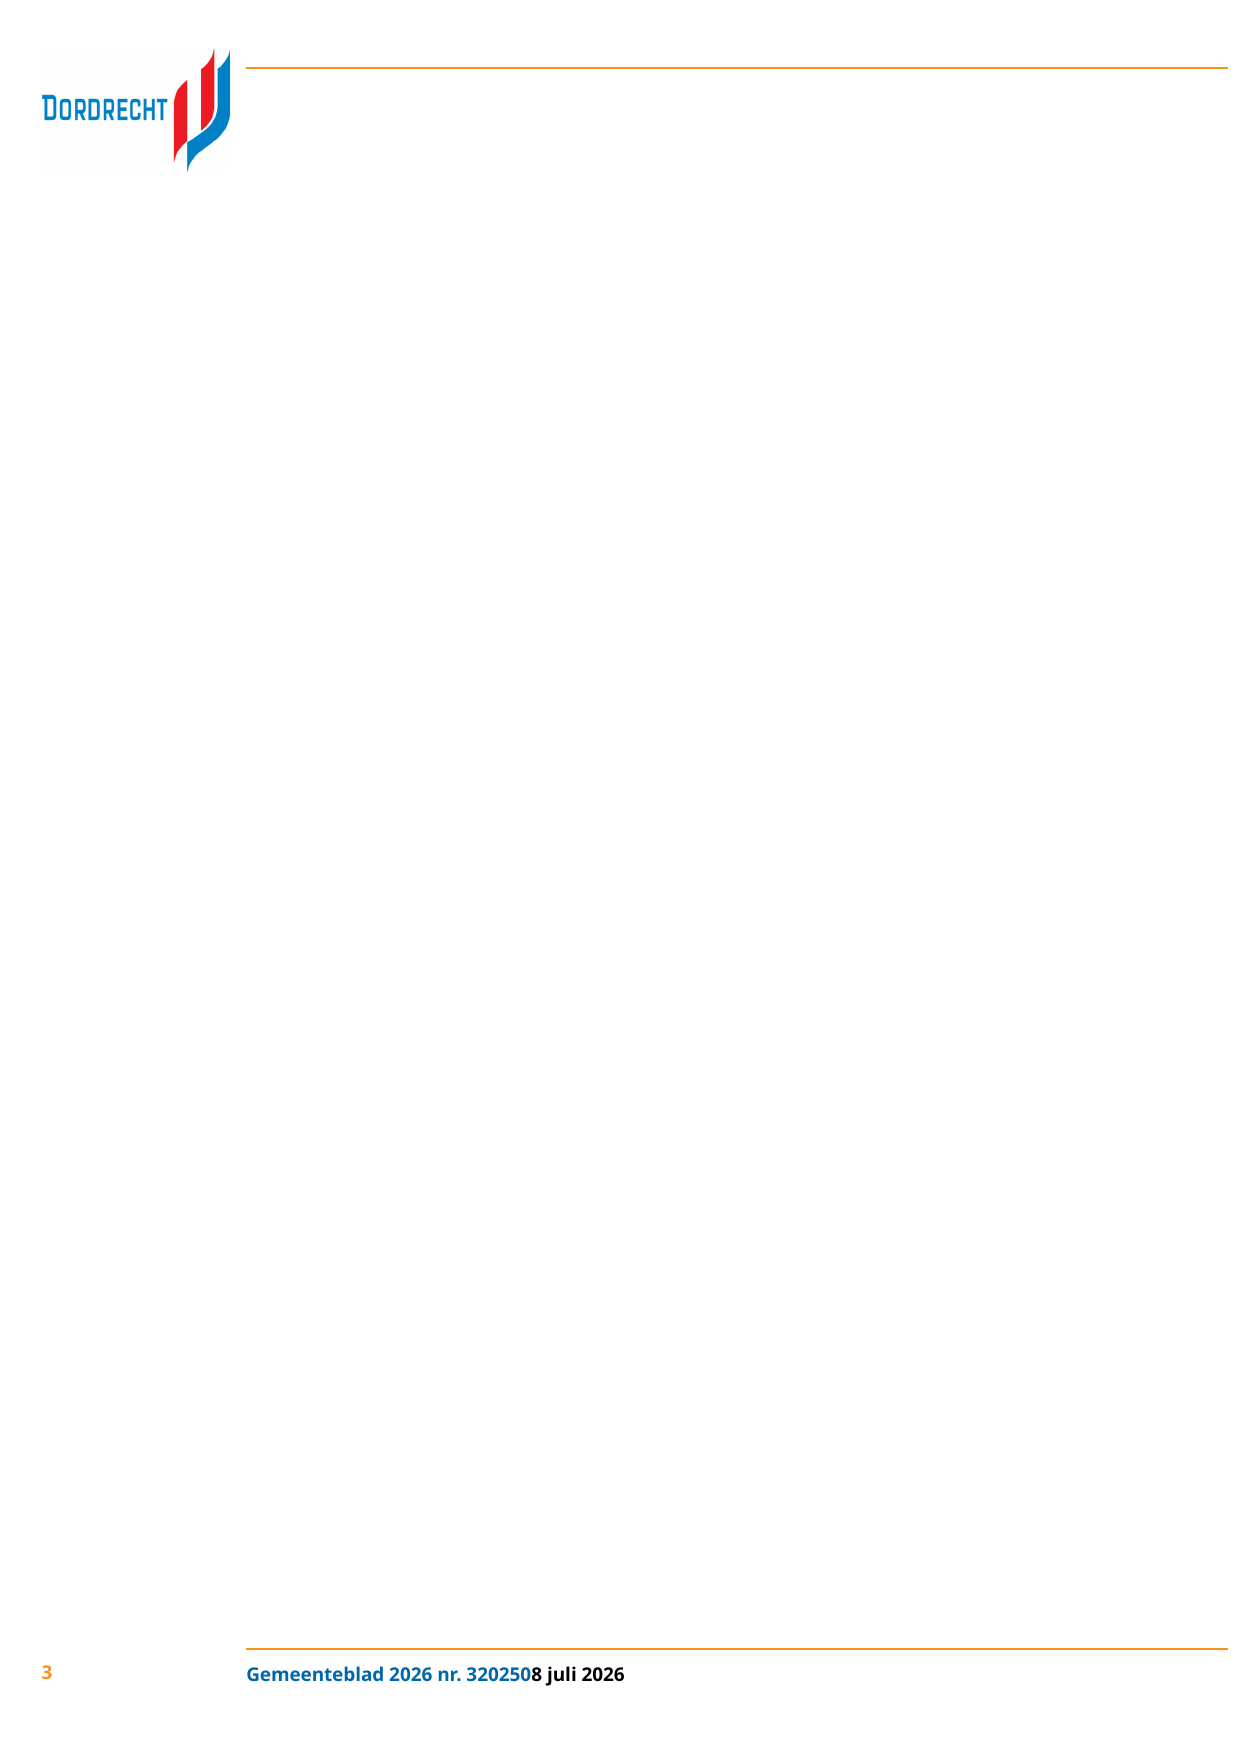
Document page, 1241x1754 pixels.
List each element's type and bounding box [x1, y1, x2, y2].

picture [41, 47, 231, 172]
